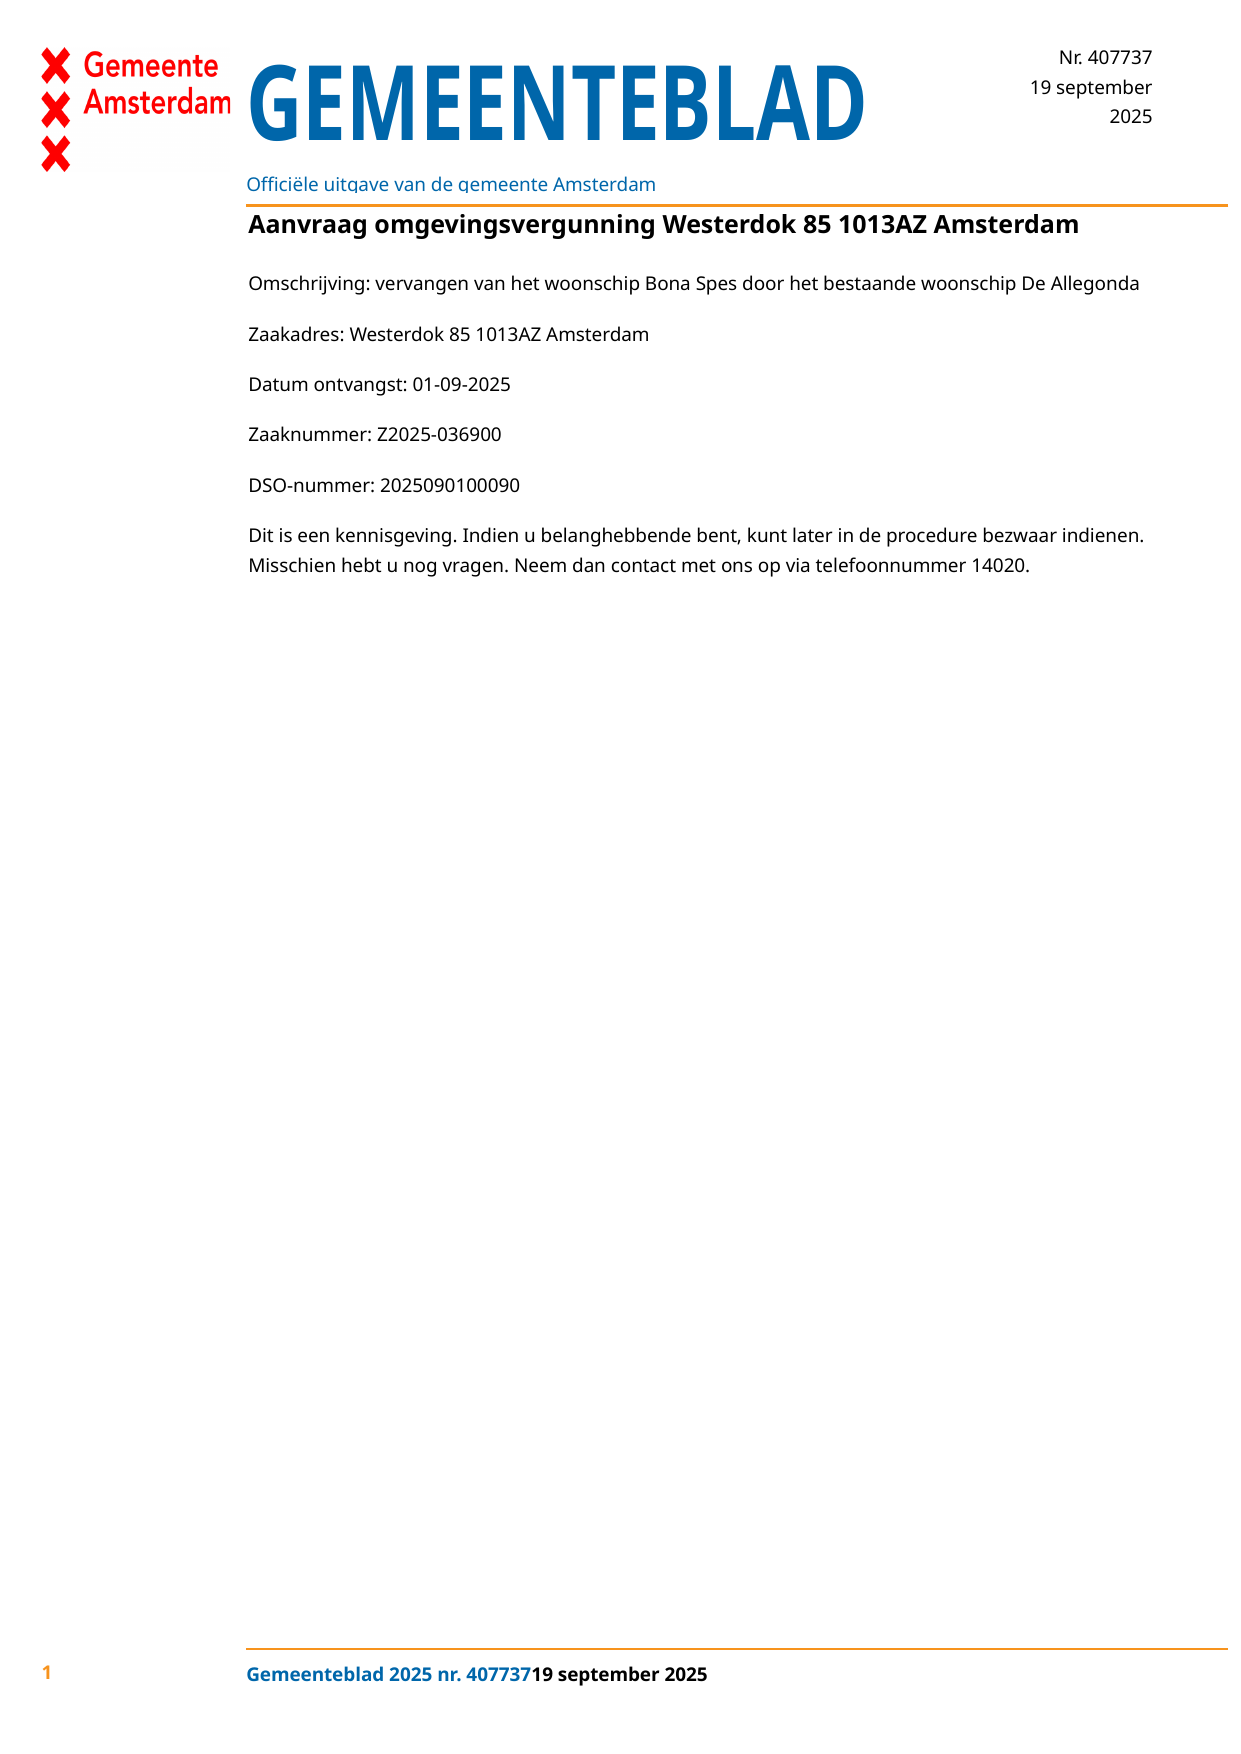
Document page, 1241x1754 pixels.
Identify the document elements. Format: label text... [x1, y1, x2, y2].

text Aanvraag omgevingsvergunning Westerdok 85 1013AZ Amsterdam [248, 207, 1152, 241]
text Datum ontvangst: 01-09-2025 [248, 371, 1152, 397]
text Zaakadres: Westerdok 85 1013AZ Amsterdam [248, 321, 1152, 346]
text Dit is een kennisgeving. Indien u belanghebbende bent, kunt later in de procedure bezwaar indienen. Misschien hebt u nog vragen. Neem dan contact met ons op via telefoonnummer 14020. [248, 522, 1152, 578]
text Omschrijving: vervangen van het woonschip Bona Spes door het bestaande woonschip De Allegonda [248, 270, 1152, 296]
text Zaaknummer: Z2025-036900 [248, 422, 1152, 447]
text DSO-nummer: 2025090100090 [248, 472, 1152, 498]
picture [41, 47, 231, 172]
